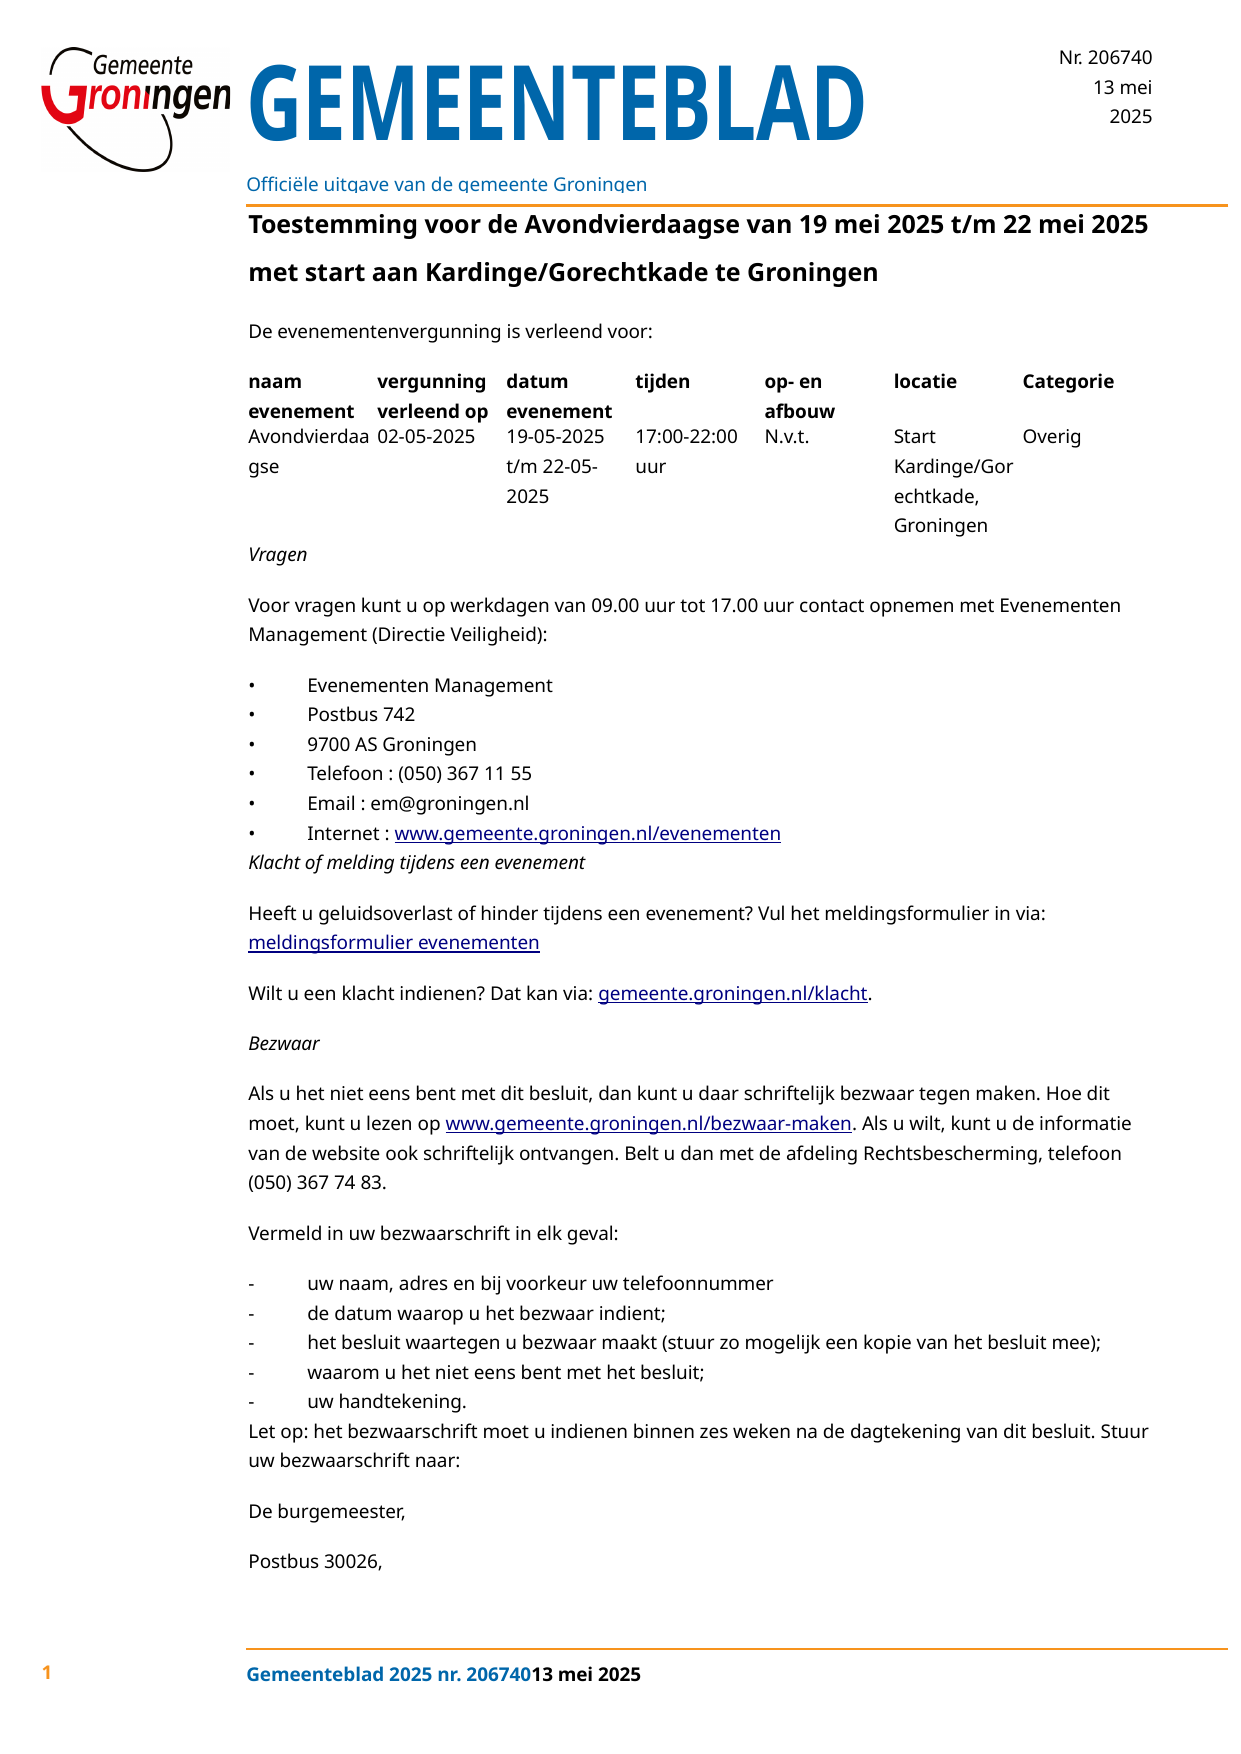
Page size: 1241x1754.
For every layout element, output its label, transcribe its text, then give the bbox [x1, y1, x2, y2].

text De evenementenvergunning is verleend voor: [248, 318, 1152, 344]
list de datum waarop u het bezwaar indient; [248, 1300, 1152, 1326]
text Let op: het bezwaarschrift moet u indienen binnen zes weken na de dagtekening van dit besluit. Stuur uw bezwaarschrift naar: [248, 1418, 1152, 1473]
text De burgemeester, [248, 1498, 1152, 1524]
text Vragen [248, 541, 1152, 567]
text Klacht of melding tijdens een evenement [248, 849, 1152, 875]
list 9700 AS Groningen [248, 731, 1152, 757]
text Heeft u geluidsoverlast of hinder tijdens een evenement? Vul het meldingsformulier in via: meldingsformulier evenementen [248, 900, 1152, 955]
table_header vergunning verleend op [377, 369, 506, 424]
list Postbus 742 [248, 701, 1152, 727]
list Internet : www.gemeente.groningen.nl/evenementen [248, 820, 1152, 846]
list Email : em@groningen.nl [248, 790, 1152, 816]
text Bezwaar [248, 1030, 1152, 1056]
list waarom u het niet eens bent met het besluit; [248, 1359, 1152, 1385]
table_header op- en afbouw [764, 369, 893, 424]
list Telefoon : (050) 367 11 55 [248, 761, 1152, 786]
list het besluit waartegen u bezwaar maakt (stuur zo mogelijk een kopie van het besluit mee); [248, 1329, 1152, 1355]
table_cell Avondvierdaagse [248, 424, 377, 538]
table_cell Overig [1023, 424, 1152, 538]
table_header locatie [894, 369, 1022, 424]
picture [41, 47, 231, 172]
table_header Categorie [1023, 369, 1152, 424]
text Als u het niet eens bent met dit besluit, dan kunt u daar schriftelijk bezwaar tegen maken. Hoe dit moet, kunt u lezen op www.gemeente.groningen.nl/bezwaar-maken. Als u wilt, kunt u de informatie van de website ook schriftelijk ontvangen. Belt u dan met de afdeling Rechtsbescherming, telefoon (050) 367 74 83. [248, 1081, 1152, 1195]
table_header naam evenement [248, 369, 377, 424]
list Evenementen Management [248, 672, 1152, 698]
text Wilt u een klacht indienen? Dat kan via: gemeente.groningen.nl/klacht. [248, 980, 1152, 1006]
table_cell N.v.t. [764, 424, 893, 538]
text Vermeld in uw bezwaarschrift in elk geval: [248, 1220, 1152, 1246]
text Voor vragen kunt u op werkdagen van 09.00 uur tot 17.00 uur contact opnemen met Evenementen Management (Directie Veiligheid): [248, 592, 1152, 647]
table_cell 17:00-22:00 uur [635, 424, 764, 538]
text Postbus 30026, [248, 1548, 1152, 1574]
table_cell 02-05-2025 [377, 424, 506, 538]
list uw handtekening. [248, 1388, 1152, 1414]
table_header datum evenement [506, 369, 635, 424]
table_header tijden [635, 369, 764, 424]
table_cell Start Kardinge/Gorechtkade, Groningen [894, 424, 1022, 538]
table_cell 19-05-2025 t/m 22-05-2025 [506, 424, 635, 538]
list uw naam, adres en bij voorkeur uw telefoonnummer [248, 1270, 1152, 1296]
text Toestemming voor de Avondvierdaagse van 19 mei 2025 t/m 22 mei 2025 met start aan Kardinge/Gorechtkade te Groningen [248, 207, 1152, 288]
